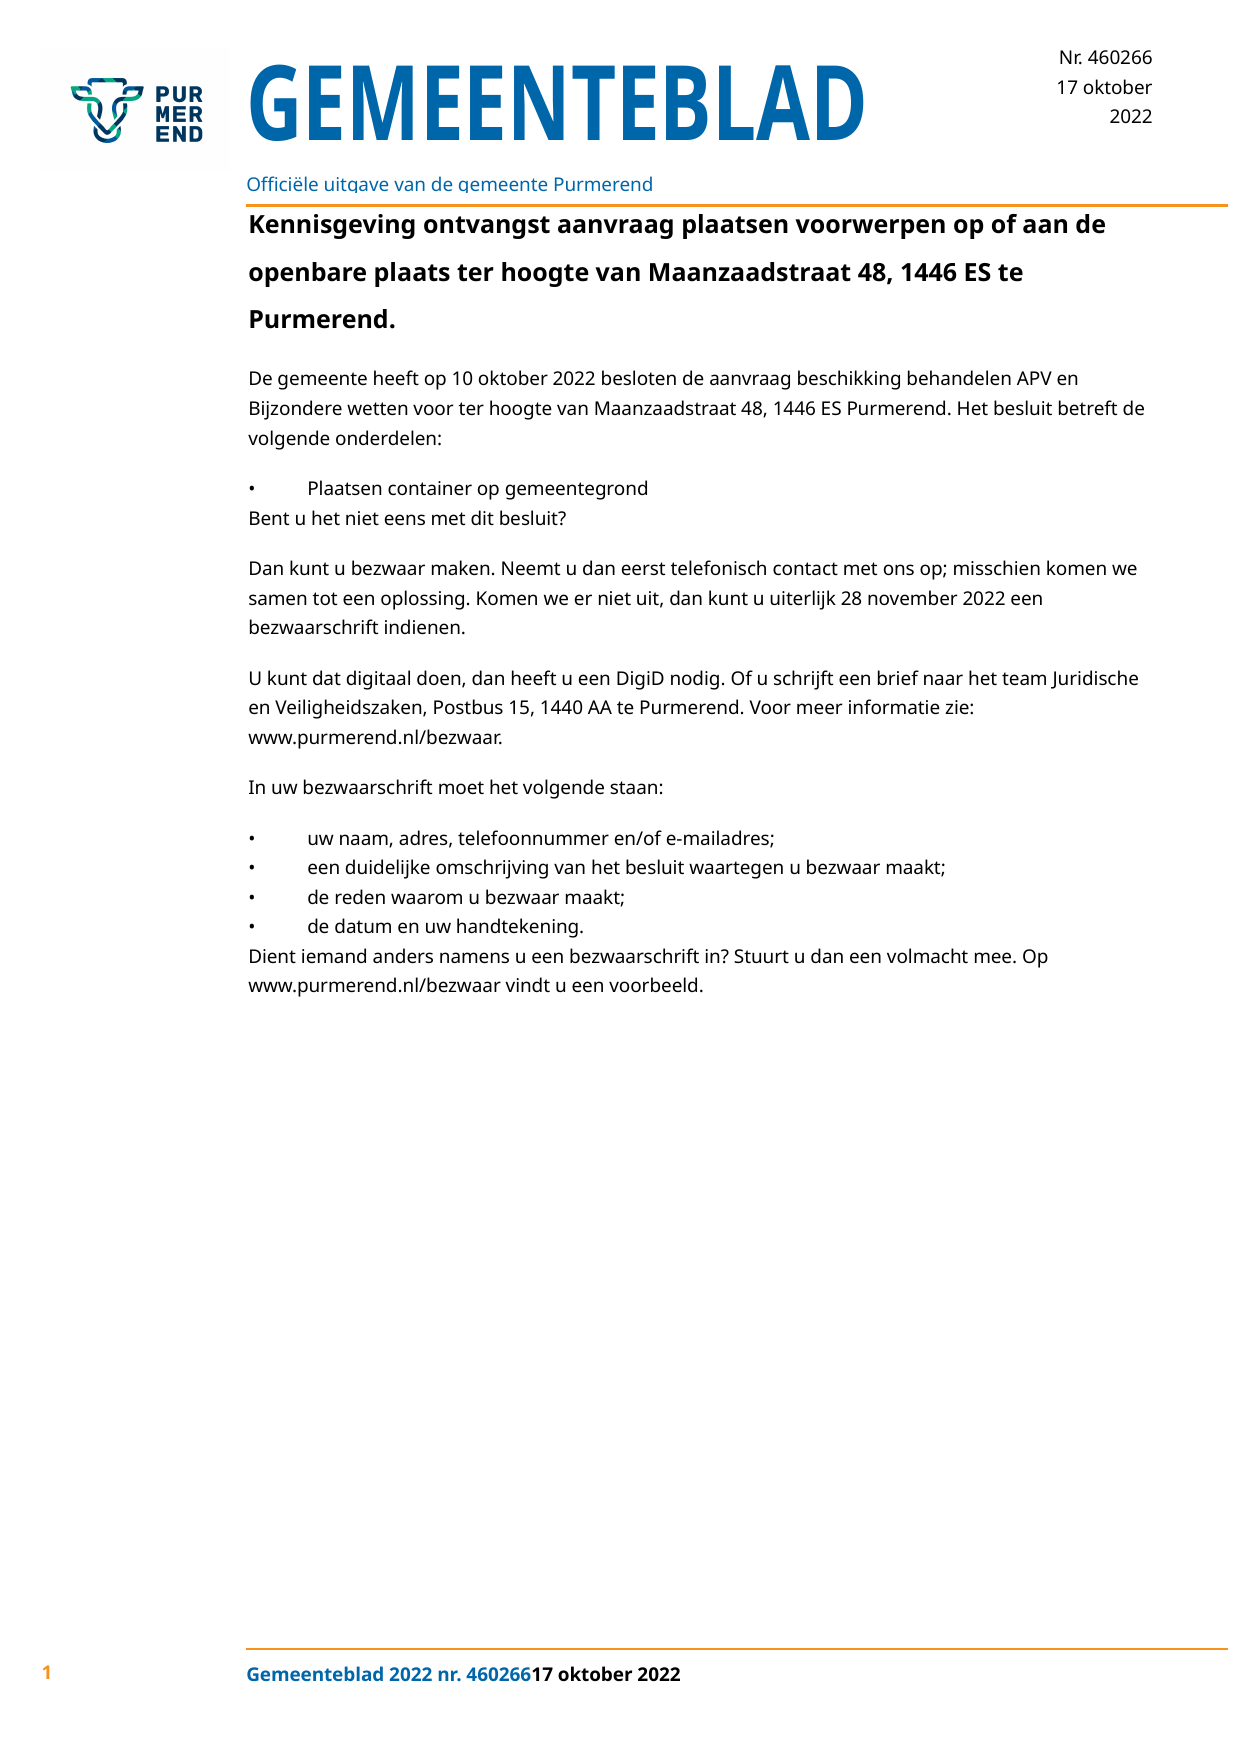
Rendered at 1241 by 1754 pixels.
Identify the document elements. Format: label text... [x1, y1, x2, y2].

list de reden waarom u bezwaar maakt; [248, 884, 1152, 909]
picture [41, 47, 231, 172]
text U kunt dat digitaal doen, dan heeft u een DigiD nodig. Of u schrijft een brief naar het team Juridische en Veiligheidszaken, Postbus 15, 1440 AA te Purmerend. Voor meer informatie zie: www.purmerend.nl/bezwaar. [248, 665, 1152, 749]
text Bent u het niet eens met dit besluit? [248, 505, 1152, 530]
text Dient iemand anders namens u een bezwaarschrift in? Stuurt u dan een volmacht mee. Op www.purmerend.nl/bezwaar vindt u een voorbeeld. [248, 943, 1152, 998]
text In uw bezwaarschrift moet het volgende staan: [248, 774, 1152, 800]
text De gemeente heeft op 10 oktober 2022 besloten de aanvraag beschikking behandelen APV en Bijzondere wetten voor ter hoogte van Maanzaadstraat 48, 1446 ES Purmerend. Het besluit betreft de volgende onderdelen: [248, 366, 1152, 450]
text Dan kunt u bezwaar maken. Neemt u dan eerst telefonisch contact met ons op; misschien komen we samen tot een oplossing. Komen we er niet uit, dan kunt u uiterlijk 28 november 2022 een bezwaarschrift indienen. [248, 555, 1152, 640]
text Kennisgeving ontvangst aanvraag plaatsen voorwerpen op of aan de openbare plaats ter hoogte van Maanzaadstraat 48, 1446 ES te Purmerend. [248, 207, 1152, 336]
list uw naam, adres, telefoonnummer en/of e-mailadres; [248, 825, 1152, 850]
list Plaatsen container op gemeentegrond [248, 475, 1152, 501]
list de datum en uw handtekening. [248, 913, 1152, 939]
list een duidelijke omschrijving van het besluit waartegen u bezwaar maakt; [248, 854, 1152, 880]
